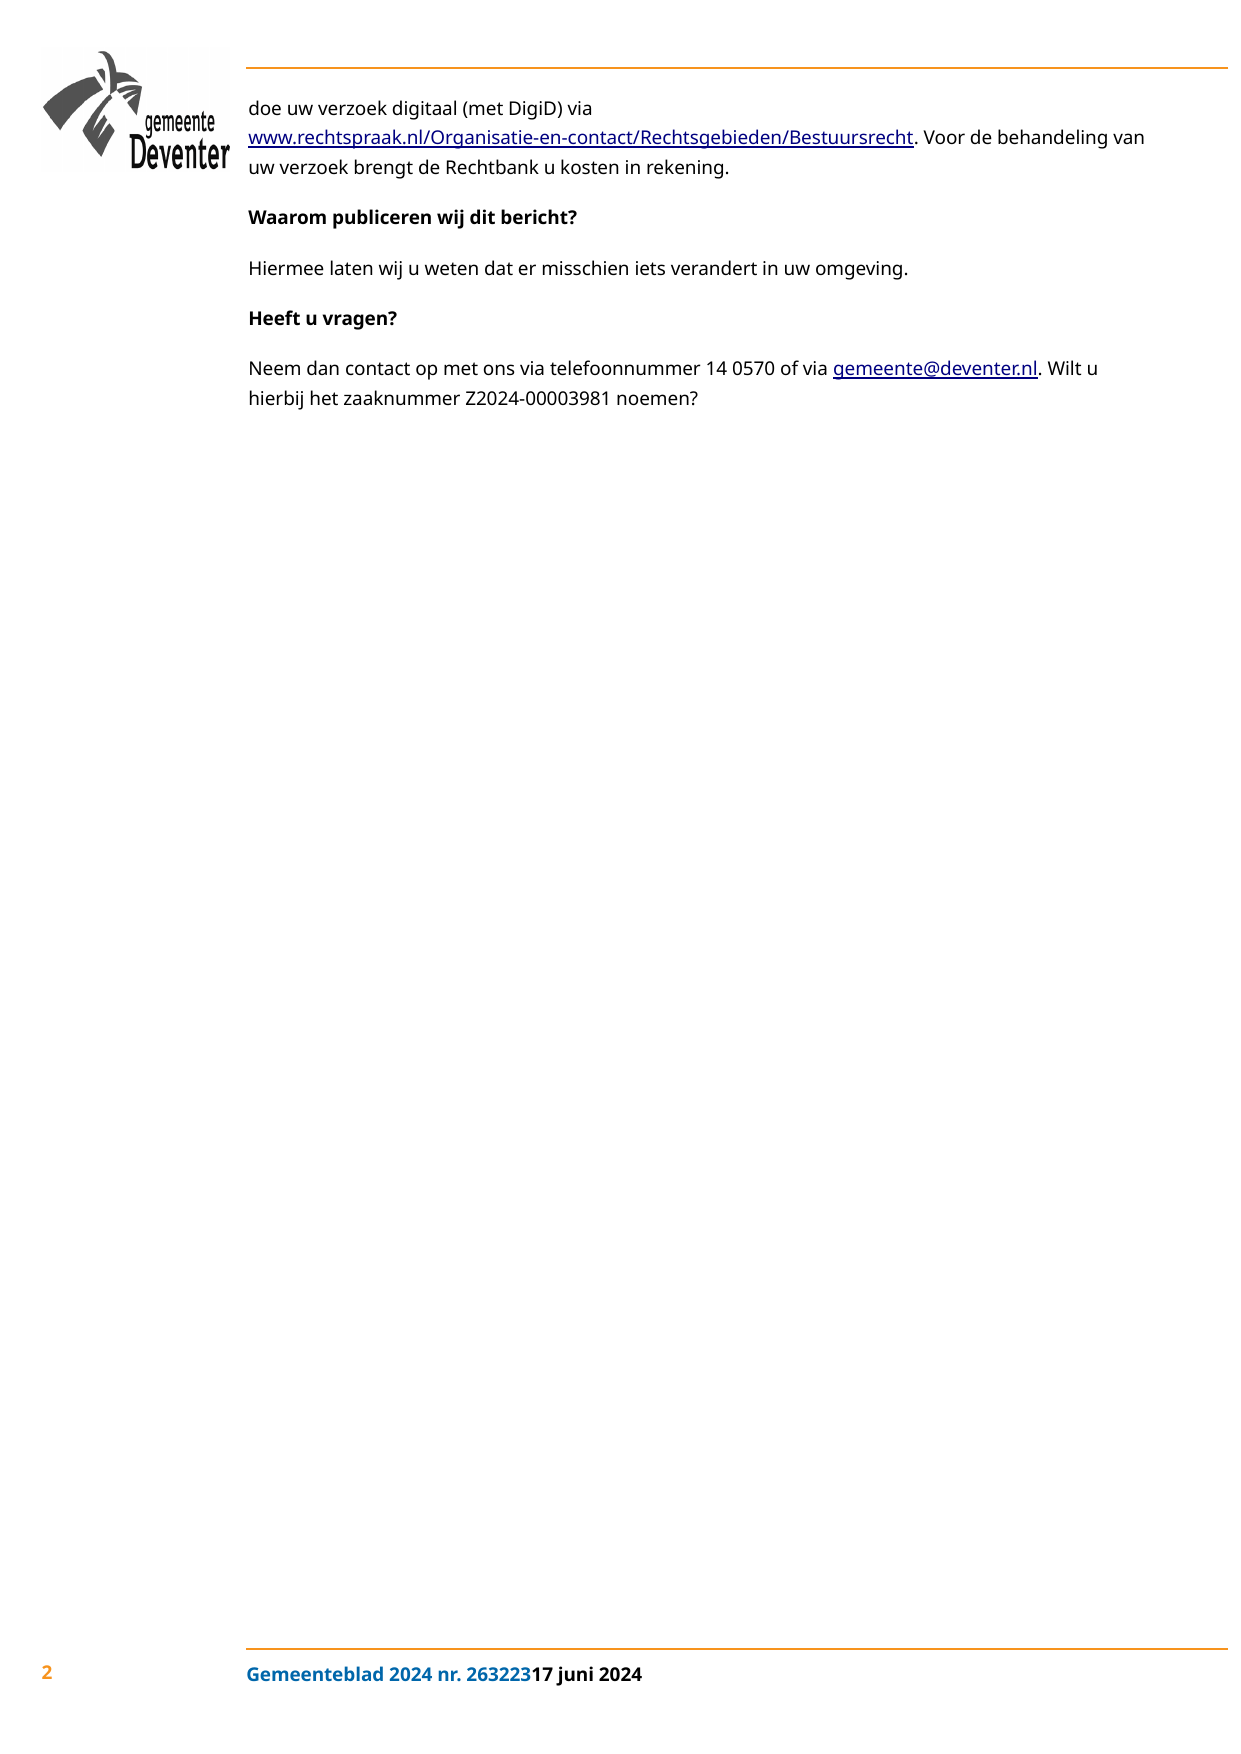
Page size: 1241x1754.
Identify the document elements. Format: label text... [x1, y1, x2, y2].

text Waarom publiceren wij dit bericht? [248, 204, 1152, 230]
text doe uw verzoek digitaal (met DigiD) via www.rechtspraak.nl/Organisatie-en-contact/Rechtsgebieden/Bestuursrecht. Voor de behandeling van uw verzoek brengt de Rechtbank u kosten in rekening. [248, 95, 1152, 180]
picture [41, 47, 231, 172]
text Hiermee laten wij u weten dat er misschien iets verandert in uw omgeving. [248, 255, 1152, 281]
text Neem dan contact op met ons via telefoonnummer 14 0570 of via gemeente@deventer.nl. Wilt u hierbij het zaaknummer Z2024-00003981 noemen? [248, 356, 1152, 411]
text Heeft u vragen? [248, 305, 1152, 331]
